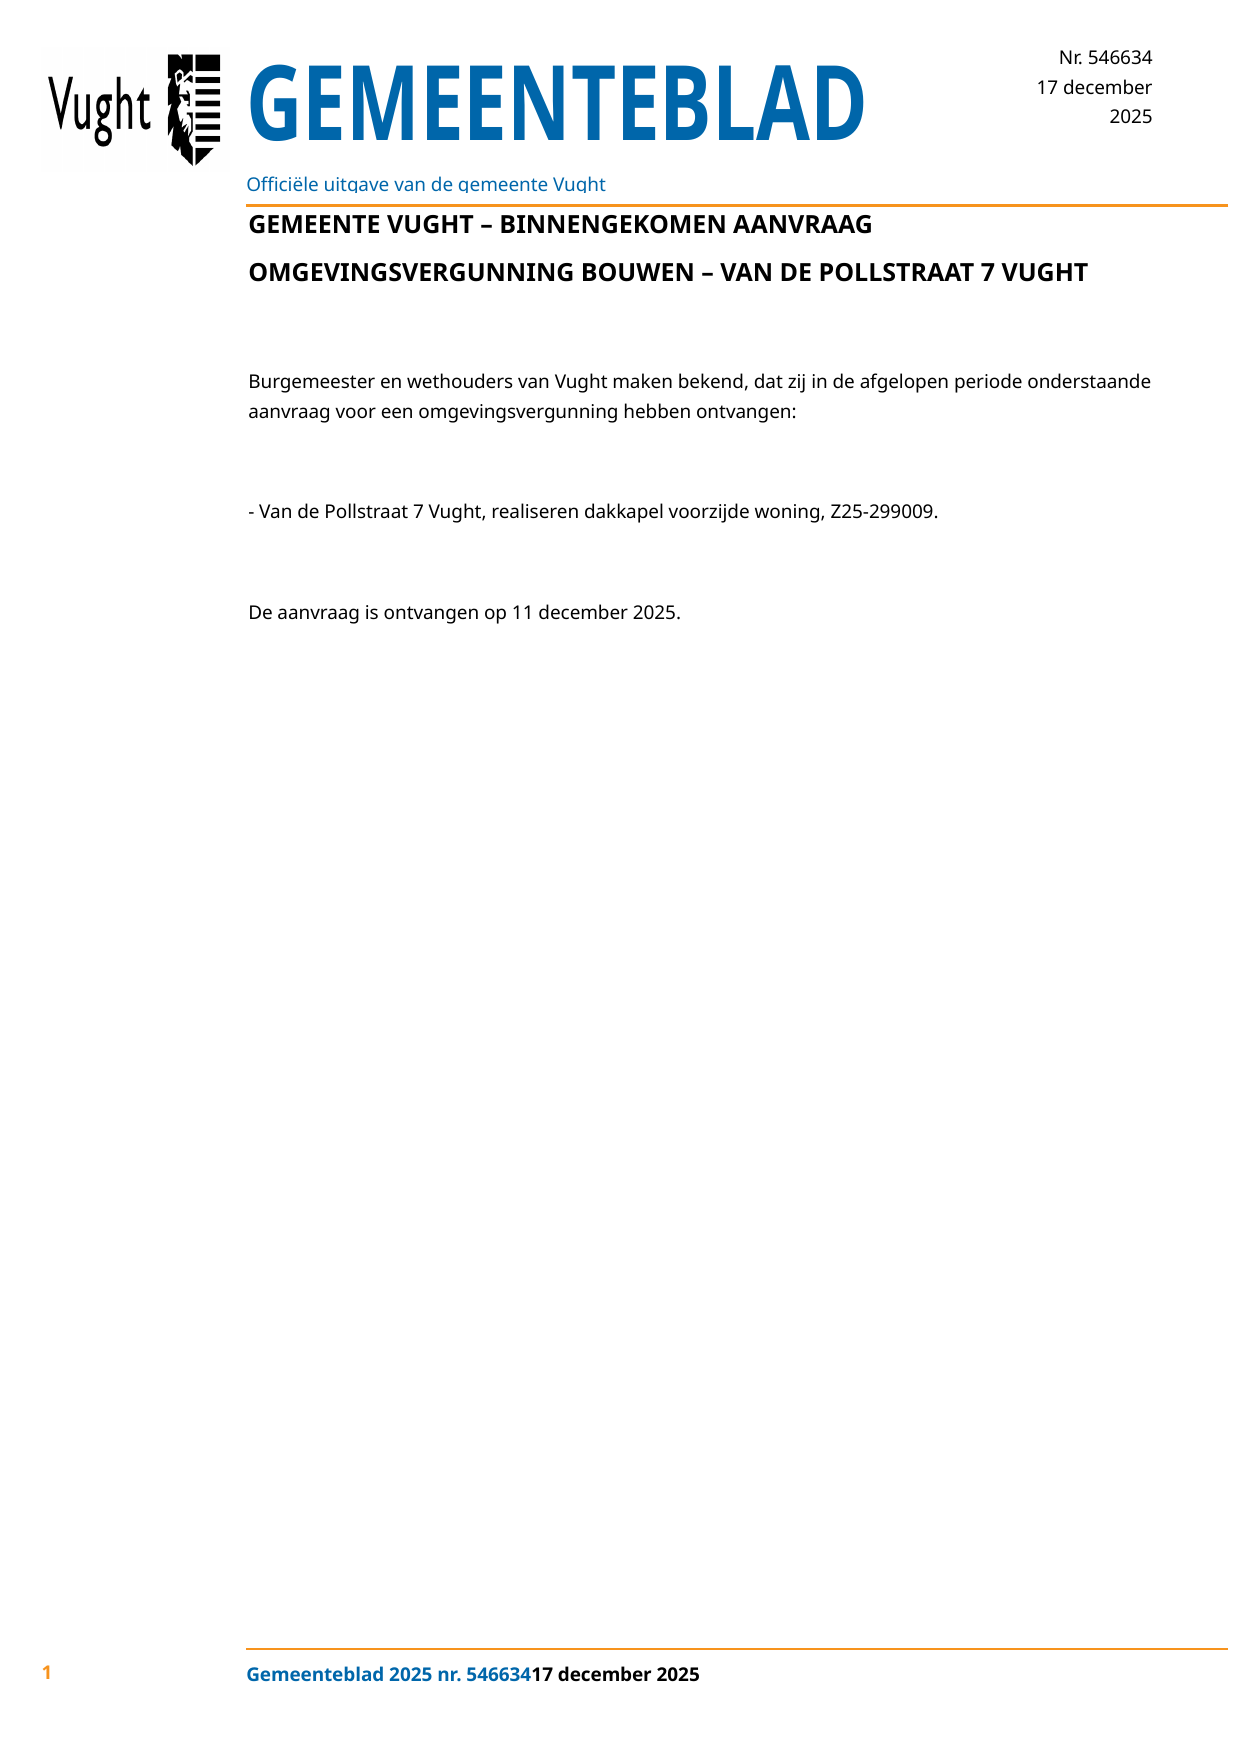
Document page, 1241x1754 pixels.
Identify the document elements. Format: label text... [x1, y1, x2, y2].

text De aanvraag is ontvangen op 11 december 2025. [248, 599, 1152, 625]
picture [41, 47, 231, 172]
text Burgemeester en wethouders van Vught maken bekend, dat zij in de afgelopen periode onderstaande aanvraag voor een omgevingsvergunning hebben ontvangen: [248, 368, 1152, 424]
text - Van de Pollstraat 7 Vught, realiseren dakkapel voorzijde woning, Z25-299009. [248, 499, 1152, 524]
text GEMEENTE VUGHT – BINNENGEKOMEN AANVRAAG OMGEVINGSVERGUNNING BOUWEN – VAN DE POLLSTRAAT 7 VUGHT [248, 207, 1152, 288]
